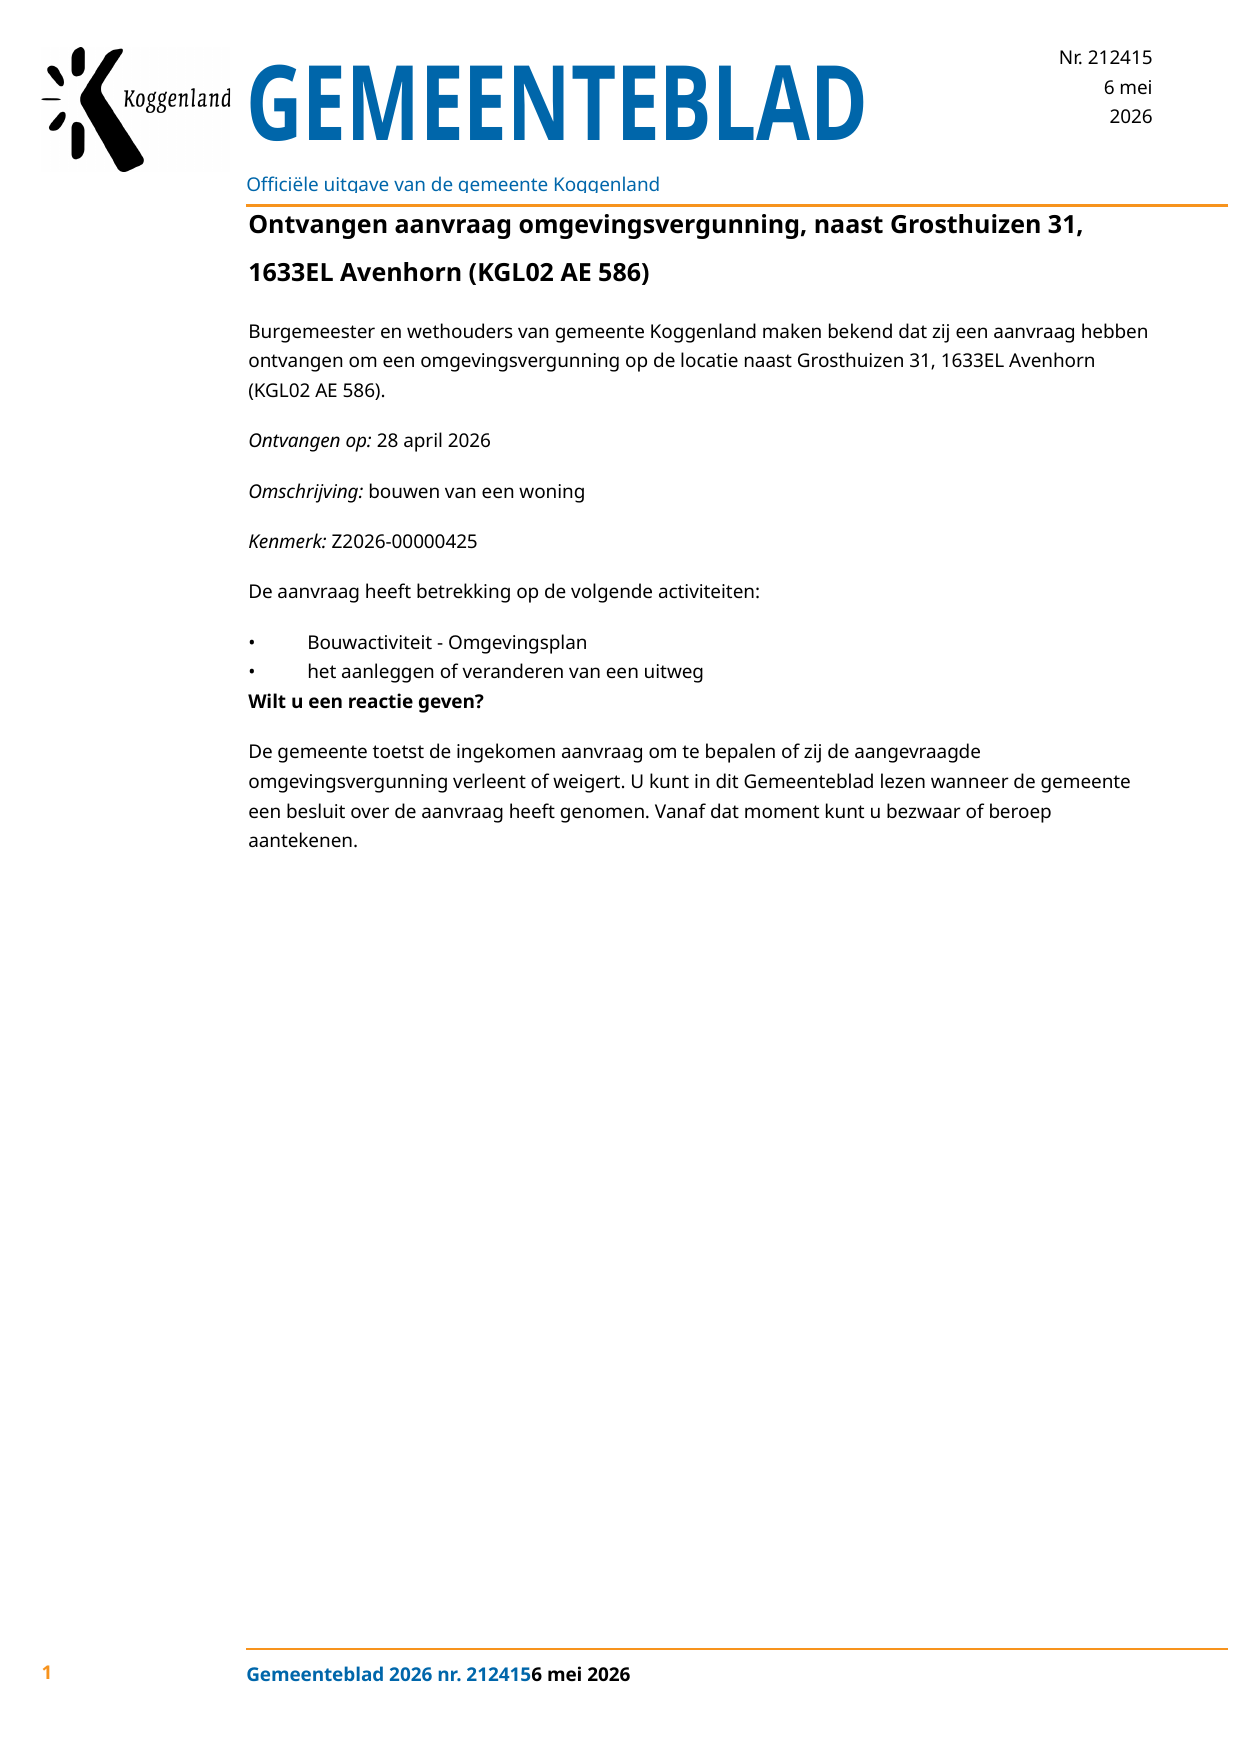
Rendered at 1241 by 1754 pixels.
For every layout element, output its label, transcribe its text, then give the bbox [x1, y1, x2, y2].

list het aanleggen of veranderen van een uitweg [248, 659, 1152, 684]
text Kenmerk: Z2026-00000425 [248, 528, 1152, 554]
text Wilt u een reactie geven? [248, 688, 1152, 714]
text De aanvraag heeft betrekking op de volgende activiteiten: [248, 579, 1152, 604]
text Burgemeester en wethouders van gemeente Koggenland maken bekend dat zij een aanvraag hebben ontvangen om een omgevingsvergunning op de locatie naast Grosthuizen 31, 1633EL Avenhorn (KGL02 AE 586). [248, 318, 1152, 403]
text De gemeente toetst de ingekomen aanvraag om te bepalen of zij de aangevraagde omgevingsvergunning verleent of weigert. U kunt in dit Gemeenteblad lezen wanneer de gemeente een besluit over de aanvraag heeft genomen. Vanaf dat moment kunt u bezwaar of beroep aantekenen. [248, 739, 1152, 853]
text Ontvangen op: 28 april 2026 [248, 427, 1152, 453]
text Omschrijving: bouwen van een woning [248, 478, 1152, 504]
text Ontvangen aanvraag omgevingsvergunning, naast Grosthuizen 31, 1633EL Avenhorn (KGL02 AE 586) [248, 207, 1152, 288]
list Bouwactiviteit - Omgevingsplan [248, 629, 1152, 655]
picture [41, 47, 231, 172]
